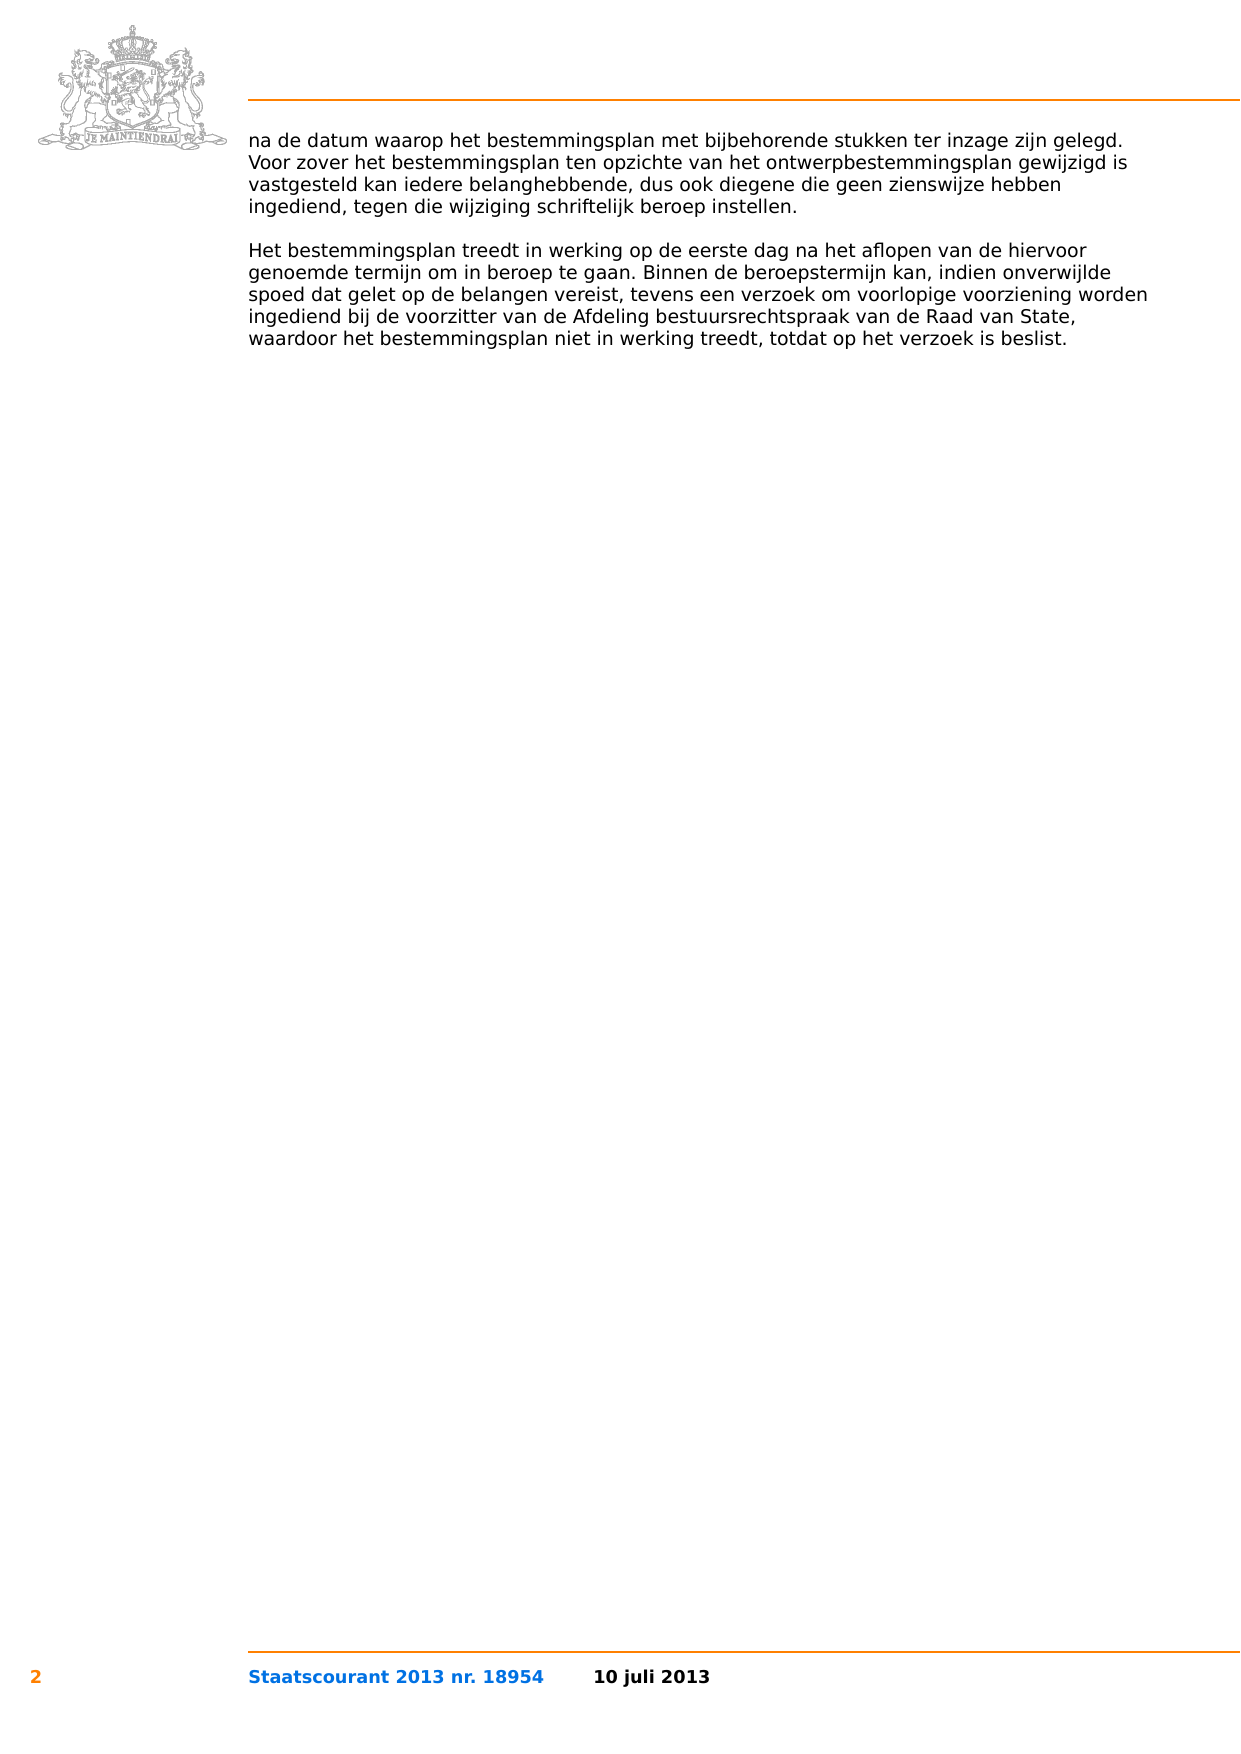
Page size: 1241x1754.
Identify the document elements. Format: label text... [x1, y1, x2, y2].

text Het bestemmingsplan treedt in werking op de eerste dag na het aflopen van de hiervoor genoemde termijn om in beroep te gaan. Binnen de beroepstermijn kan, indien onverwijlde spoed dat gelet op de belangen vereist, tevens een verzoek om voorlopige voorziening worden ingediend bij de voorzitter van de Afdeling bestuursrechtspraak van de Raad van State, waardoor het bestemmingsplan niet in werking treedt, totdat op het verzoek is beslist. [248, 240, 1163, 349]
text na de datum waarop het bestemmingsplan met bijbehorende stukken ter inzage zijn gelegd. Voor zover het bestemmingsplan ten opzichte van het ontwerpbestemmingsplan gewijzigd is vastgesteld kan iedere belanghebbende, dus ook diegene die geen zienswijze hebben ingediend, tegen die wijziging schriftelijk beroep instellen. [248, 130, 1163, 218]
picture [38, 25, 227, 150]
